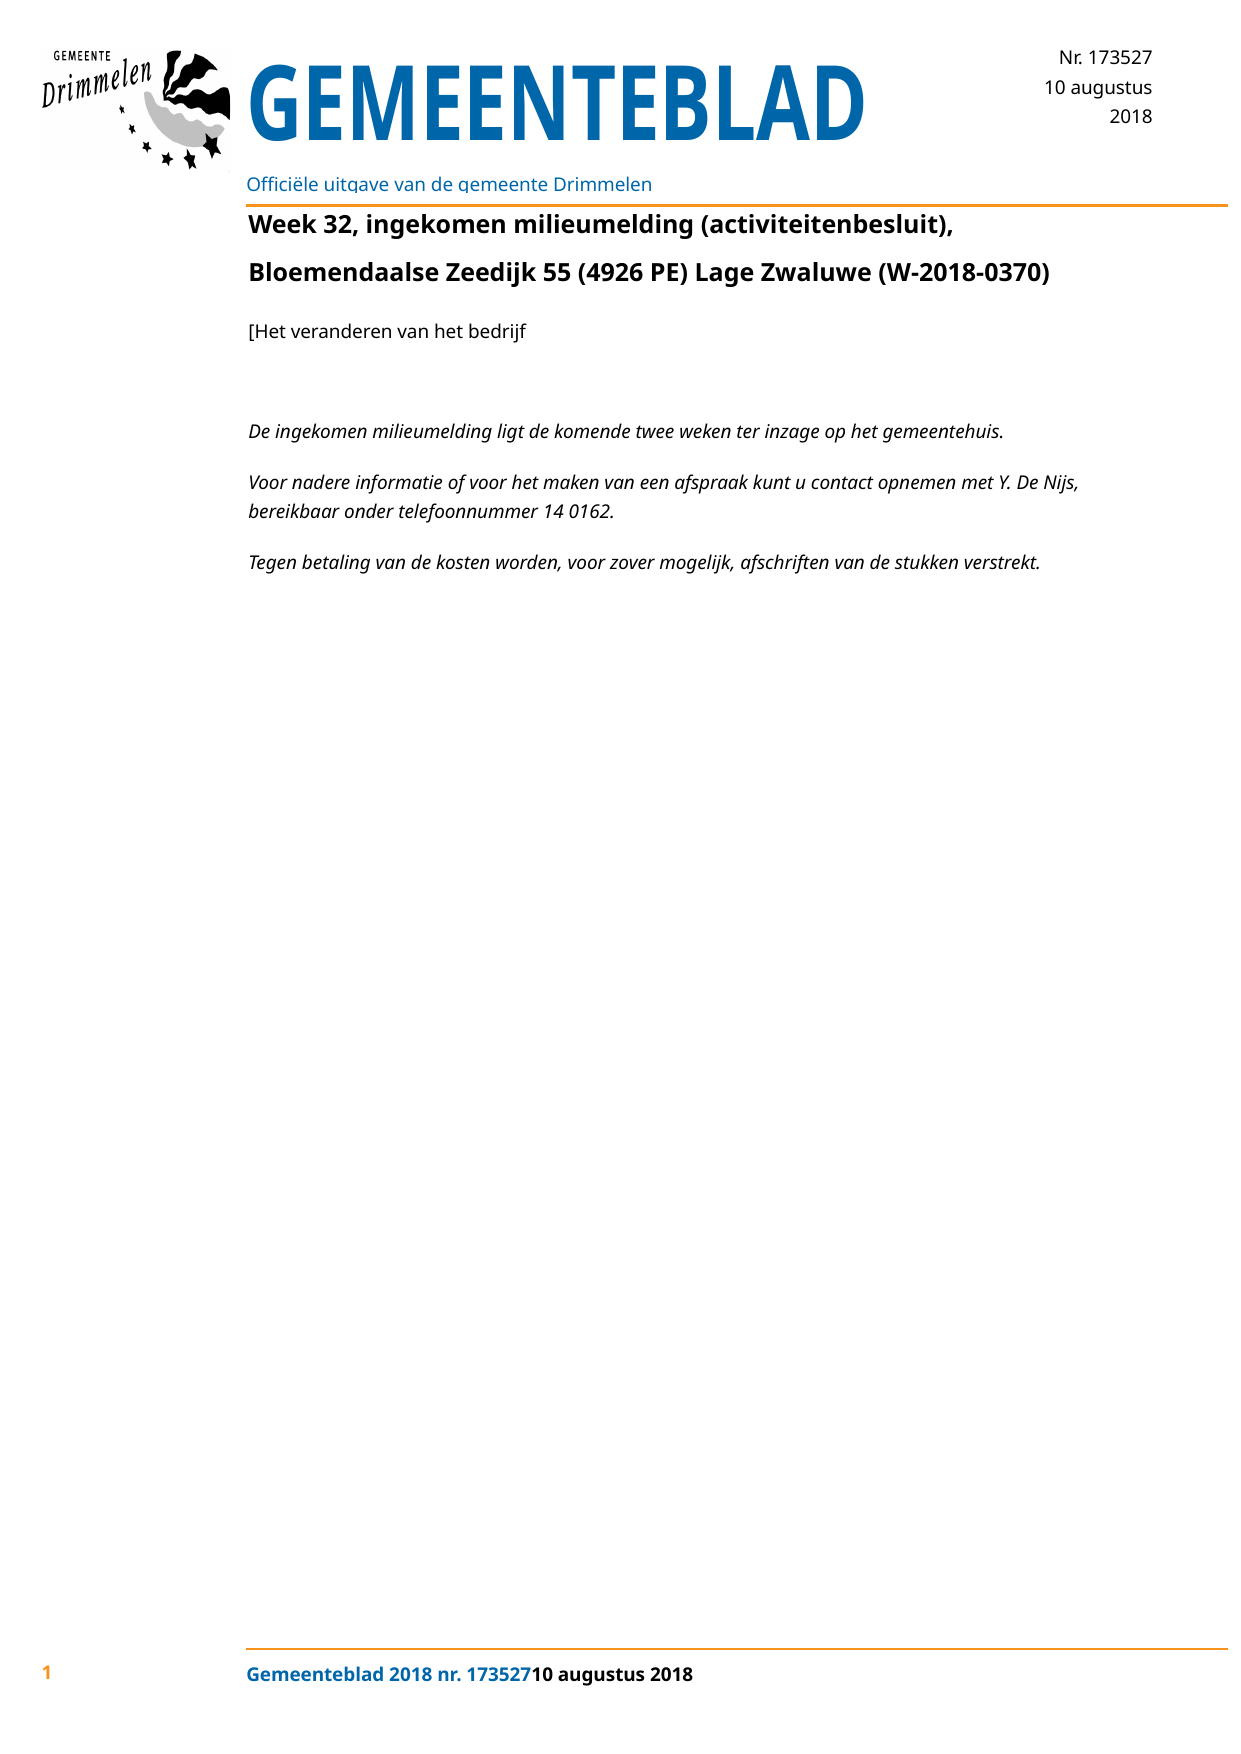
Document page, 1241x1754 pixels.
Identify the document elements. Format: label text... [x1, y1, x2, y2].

text Tegen betaling van de kosten worden, voor zover mogelijk, afschriften van de stukken verstrekt. [248, 549, 1152, 575]
text Week 32, ingekomen milieumelding (activiteitenbesluit), Bloemendaalse Zeedijk 55 (4926 PE) Lage Zwaluwe (W-2018-0370) [248, 207, 1152, 288]
text De ingekomen milieumelding ligt de komende twee weken ter inzage op het gemeentehuis. [248, 419, 1152, 444]
picture [41, 47, 231, 172]
text [Het veranderen van het bedrijf [248, 318, 1152, 344]
text Voor nadere informatie of voor het maken van een afspraak kunt u contact opnemen met Y. De Nijs, bereikbaar onder telefoonnummer 14 0162. [248, 469, 1152, 524]
